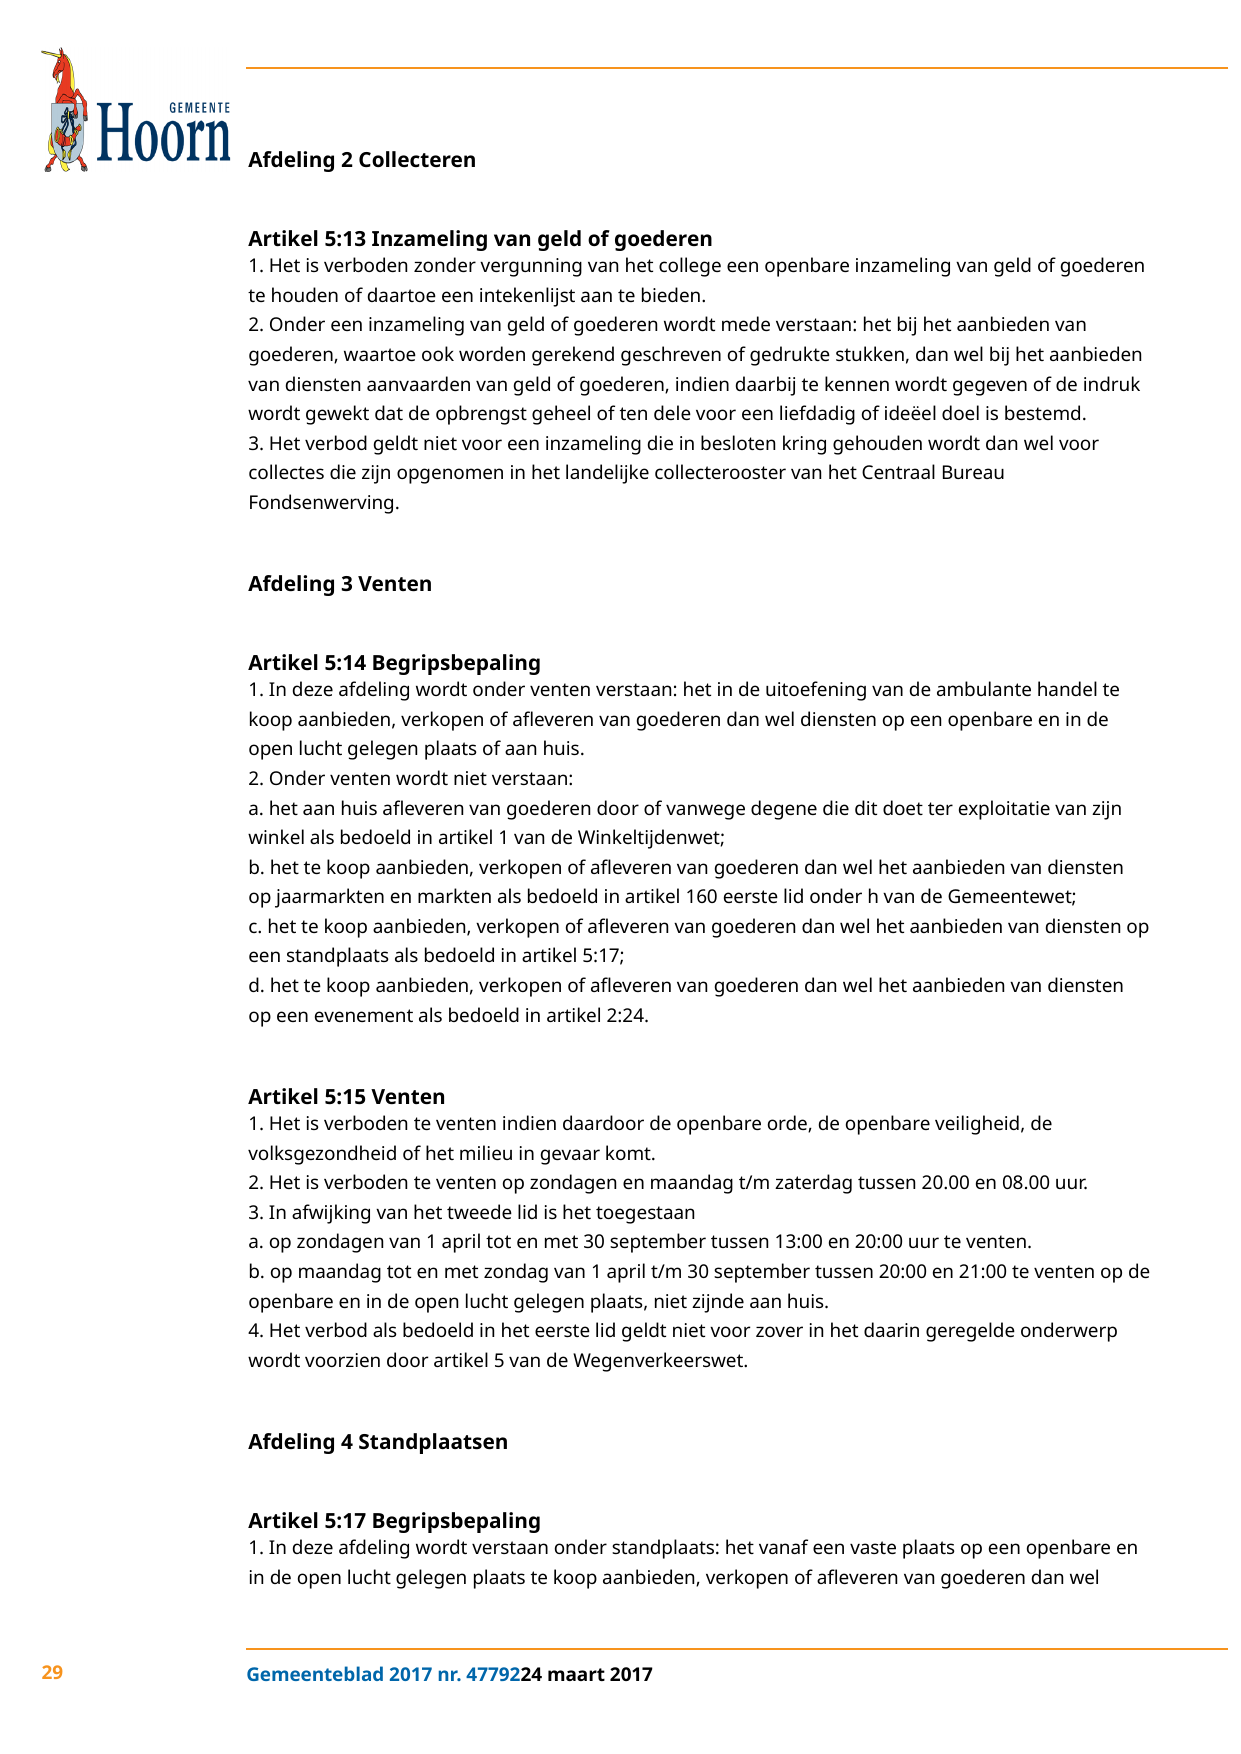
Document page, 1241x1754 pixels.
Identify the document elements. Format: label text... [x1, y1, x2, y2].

text c. het te koop aanbieden, verkopen of afleveren van goederen dan wel het aanbieden van diensten op een standplaats als bedoeld in artikel 5:17; [248, 913, 1152, 968]
text Artikel 5:14 Begripsbepaling [248, 648, 1152, 676]
text a. op zondagen van 1 april tot en met 30 september tussen 13:00 en 20:00 uur te venten. [248, 1229, 1152, 1254]
text Afdeling 4 Standplaatsen [248, 1427, 1152, 1455]
text b. op maandag tot en met zondag van 1 april t/m 30 september tussen 20:00 en 21:00 te venten op de openbare en in de open lucht gelegen plaats, niet zijnde aan huis. [248, 1258, 1152, 1313]
text Afdeling 3 Venten [248, 569, 1152, 598]
picture [41, 47, 231, 172]
text Afdeling 2 Collecteren [248, 145, 1152, 174]
text 4. Het verbod als bedoeld in het eerste lid geldt niet voor zover in het daarin geregelde onderwerp wordt voorzien door artikel 5 van de Wegenverkeerswet. [248, 1317, 1152, 1373]
text 1. Het is verboden te venten indien daardoor de openbare orde, de openbare veiligheid, de volksgezondheid of het milieu in gevaar komt. [248, 1110, 1152, 1166]
text d. het te koop aanbieden, verkopen of afleveren van goederen dan wel het aanbieden van diensten op een evenement als bedoeld in artikel 2:24. [248, 972, 1152, 1028]
text 2. Het is verboden te venten op zondagen en maandag t/m zaterdag tussen 20.00 en 08.00 uur. [248, 1169, 1152, 1195]
text 1. In deze afdeling wordt verstaan onder standplaats: het vanaf een vaste plaats op een openbare en in de open lucht gelegen plaats te koop aanbieden, verkopen of afleveren van goederen dan wel [248, 1534, 1152, 1589]
text Artikel 5:13 Inzameling van geld of goederen [248, 224, 1152, 252]
text 1. In deze afdeling wordt onder venten verstaan: het in de uitoefening van de ambulante handel te koop aanbieden, verkopen of afleveren van goederen dan wel diensten op een openbare en in de open lucht gelegen plaats of aan huis. [248, 676, 1152, 761]
text Artikel 5:15 Venten [248, 1082, 1152, 1110]
text 2. Onder venten wordt niet verstaan: [248, 765, 1152, 791]
text 3. In afwijking van het tweede lid is het toegestaan [248, 1199, 1152, 1225]
text 2. Onder een inzameling van geld of goederen wordt mede verstaan: het bij het aanbieden van goederen, waartoe ook worden gerekend geschreven of gedrukte stukken, dan wel bij het aanbieden van diensten aanvaarden van geld of goederen, indien daarbij te kennen wordt gegeven of de indruk wordt gewekt dat de opbrengst geheel of ten dele voor een liefdadig of ideëel doel is bestemd. [248, 312, 1152, 426]
text Artikel 5:17 Begripsbepaling [248, 1506, 1152, 1534]
text 1. Het is verboden zonder vergunning van het college een openbare inzameling van geld of goederen te houden of daartoe een intekenlijst aan te bieden. [248, 252, 1152, 308]
text 3. Het verbod geldt niet voor een inzameling die in besloten kring gehouden wordt dan wel voor collectes die zijn opgenomen in het landelijke collecterooster van het Centraal Bureau Fondsenwerving. [248, 430, 1152, 515]
text a. het aan huis afleveren van goederen door of vanwege degene die dit doet ter exploitatie van zijn winkel als bedoeld in artikel 1 van de Winkeltijdenwet; [248, 795, 1152, 850]
text b. het te koop aanbieden, verkopen of afleveren van goederen dan wel het aanbieden van diensten op jaarmarkten en markten als bedoeld in artikel 160 eerste lid onder h van de Gemeentewet; [248, 854, 1152, 909]
